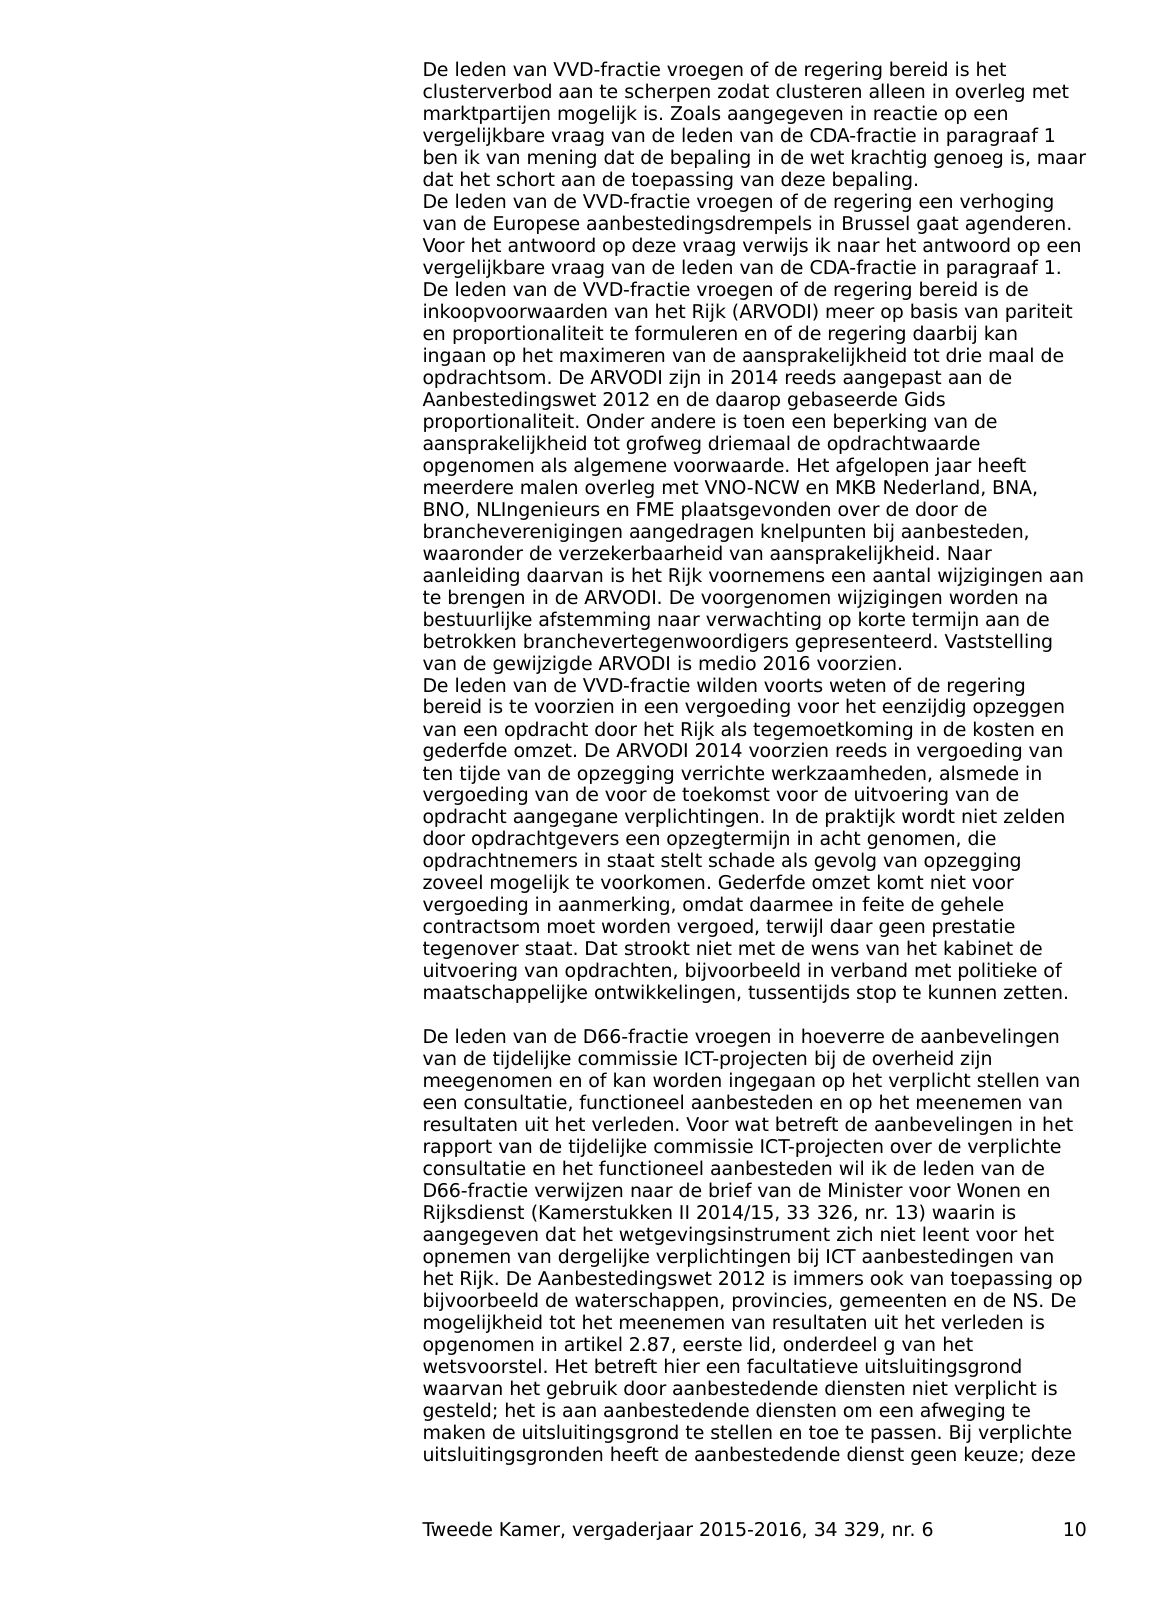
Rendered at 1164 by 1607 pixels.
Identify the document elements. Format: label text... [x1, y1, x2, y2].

text De leden van VVD-fractie vroegen of de regering bereid is het clusterverbod aan te scherpen zodat clusteren alleen in overleg met marktpartijen mogelijk is. Zoals aangegeven in reactie op een vergelijkbare vraag van de leden van de CDA-fractie in paragraaf 1 ben ik van mening dat de bepaling in de wet krachtig genoeg is, maar dat het schort aan de toepassing van deze bepaling. [422, 59, 1087, 191]
text De leden van de VVD-fractie vroegen of de regering een verhoging van de Europese aanbestedingsdrempels in Brussel gaat agenderen. Voor het antwoord op deze vraag verwijs ik naar het antwoord op een vergelijkbare vraag van de leden van de CDA-fractie in paragraaf 1. [422, 191, 1087, 279]
text De leden van de VVD-fractie wilden voorts weten of de regering bereid is te voorzien in een vergoeding voor het eenzijdig opzeggen van een opdracht door het Rijk als tegemoetkoming in de kosten en gederfde omzet. De ARVODI 2014 voorzien reeds in vergoeding van ten tijde van de opzegging verrichte werkzaamheden, alsmede in vergoeding van de voor de toekomst voor de uitvoering van de opdracht aangegane verplichtingen. In de praktijk wordt niet zelden door opdrachtgevers een opzegtermijn in acht genomen, die opdrachtnemers in staat stelt schade als gevolg van opzegging zoveel mogelijk te voorkomen. Gederfde omzet komt niet voor vergoeding in aanmerking, omdat daarmee in feite de gehele contractsom moet worden vergoed, terwijl daar geen prestatie tegenover staat. Dat strookt niet met de wens van het kabinet de uitvoering van opdrachten, bijvoorbeeld in verband met politieke of maatschappelijke ontwikkelingen, tussentijds stop te kunnen zetten. [422, 674, 1087, 1004]
text De leden van de D66-fractie vroegen in hoeverre de aanbevelingen van de tijdelijke commissie ICT-projecten bij de overheid zijn meegenomen en of kan worden ingegaan op het verplicht stellen van een consultatie, functioneel aanbesteden en op het meenemen van resultaten uit het verleden. Voor wat betreft de aanbevelingen in het rapport van de tijdelijke commissie ICT-projecten over de verplichte consultatie en het functioneel aanbesteden wil ik de leden van de D66-fractie verwijzen naar de brief van de Minister voor Wonen en Rijksdienst (Kamerstukken II 2014/15, 33 326, nr. 13) waarin is aangegeven dat het wetgevingsinstrument zich niet leent voor het opnemen van dergelijke verplichtingen bij ICT aanbestedingen van het Rijk. De Aanbestedingswet 2012 is immers ook van toepassing op bijvoorbeeld de waterschappen, provincies, gemeenten en de NS. De mogelijkheid tot het meenemen van resultaten uit het verleden is opgenomen in artikel 2.87, eerste lid, onderdeel g van het wetsvoorstel. Het betreft hier een facultatieve uitsluitingsgrond waarvan het gebruik door aanbestedende diensten niet verplicht is gesteld; het is aan aanbestedende diensten om een afweging te maken de uitsluitingsgrond te stellen en toe te passen. Bij verplichte uitsluitingsgronden heeft de aanbestedende dienst geen keuze; deze [422, 1026, 1087, 1466]
text De leden van de VVD-fractie vroegen of de regering bereid is de inkoopvoorwaarden van het Rijk (ARVODI) meer op basis van pariteit en proportionaliteit te formuleren en of de regering daarbij kan ingaan op het maximeren van de aansprakelijkheid tot drie maal de opdrachtsom. De ARVODI zijn in 2014 reeds aangepast aan de Aanbestedingswet 2012 en de daarop gebaseerde Gids proportionaliteit. Onder andere is toen een beperking van de aansprakelijkheid tot grofweg driemaal de opdrachtwaarde opgenomen als algemene voorwaarde. Het afgelopen jaar heeft meerdere malen overleg met VNO-NCW en MKB Nederland, BNA, BNO, NLIngenieurs en FME plaatsgevonden over de door de brancheverenigingen aangedragen knelpunten bij aanbesteden, waaronder de verzekerbaarheid van aansprakelijkheid. Naar aanleiding daarvan is het Rijk voornemens een aantal wijzigingen aan te brengen in de ARVODI. De voorgenomen wijzigingen worden na bestuurlijke afstemming naar verwachting op korte termijn aan de betrokken branchevertegenwoordigers gepresenteerd. Vaststelling van de gewijzigde ARVODI is medio 2016 voorzien. [422, 279, 1087, 674]
